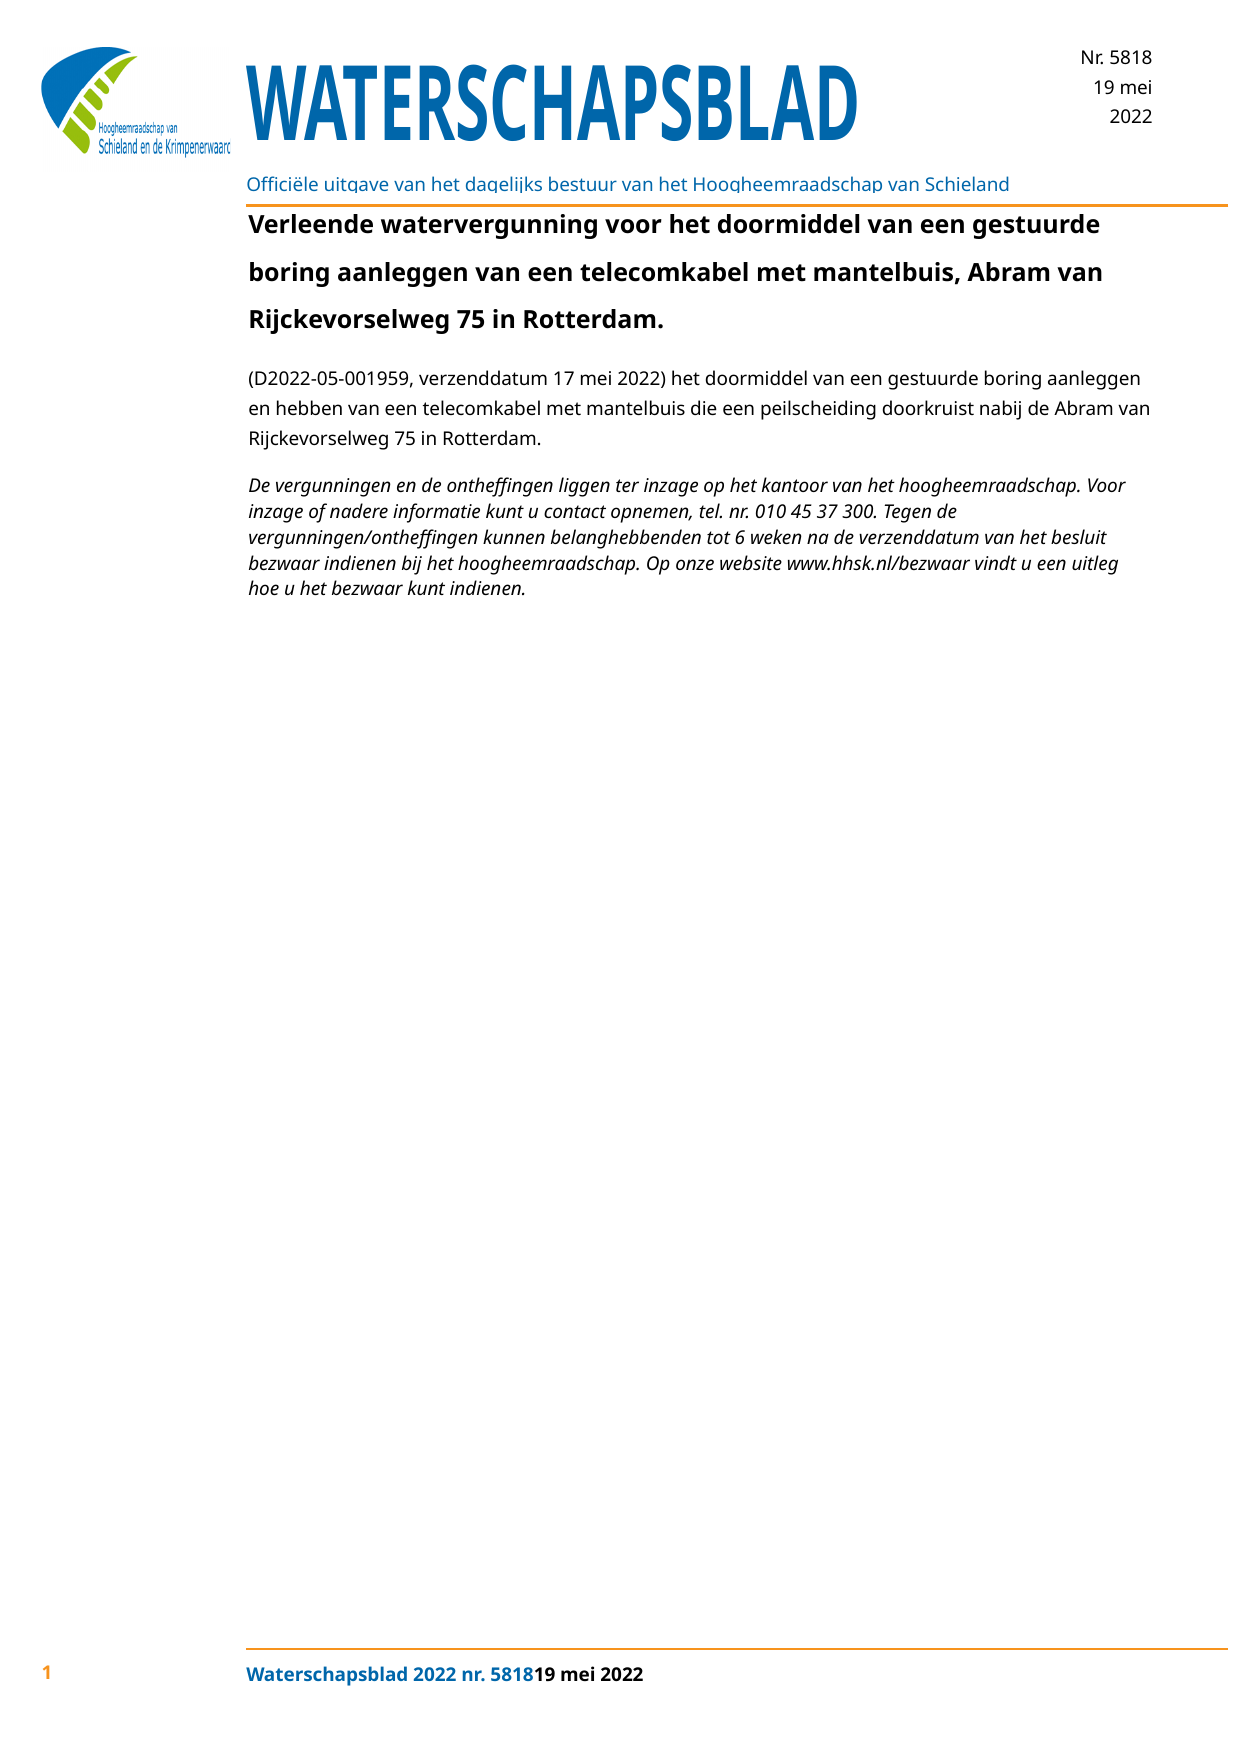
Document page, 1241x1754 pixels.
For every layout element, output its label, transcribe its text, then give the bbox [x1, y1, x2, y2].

text De vergunningen en de ontheffingen liggen ter inzage op het kantoor van het hoogheemraadschap. Voor inzage of nadere informatie kunt u contact opnemen, tel. nr. 010 45 37 300. Tegen de vergunningen/ontheffingen kunnen belanghebbenden tot 6 weken na de verzenddatum van het besluit bezwaar indienen bij het hoogheemraadschap. Op onze website www.hhsk.nl/bezwaar vindt u een uitleg hoe u het bezwaar kunt indienen. [248, 472, 1152, 601]
text (D2022-05-001959, verzenddatum 17 mei 2022) het doormiddel van een gestuurde boring aanleggen en hebben van een telecomkabel met mantelbuis die een peilscheiding doorkruist nabij de Abram van Rijckevorselweg 75 in Rotterdam. [248, 366, 1152, 450]
text Verleende watervergunning voor het doormiddel van een gestuurde boring aanleggen van een telecomkabel met mantelbuis, Abram van Rijckevorselweg 75 in Rotterdam. [248, 207, 1152, 336]
picture [41, 47, 231, 172]
